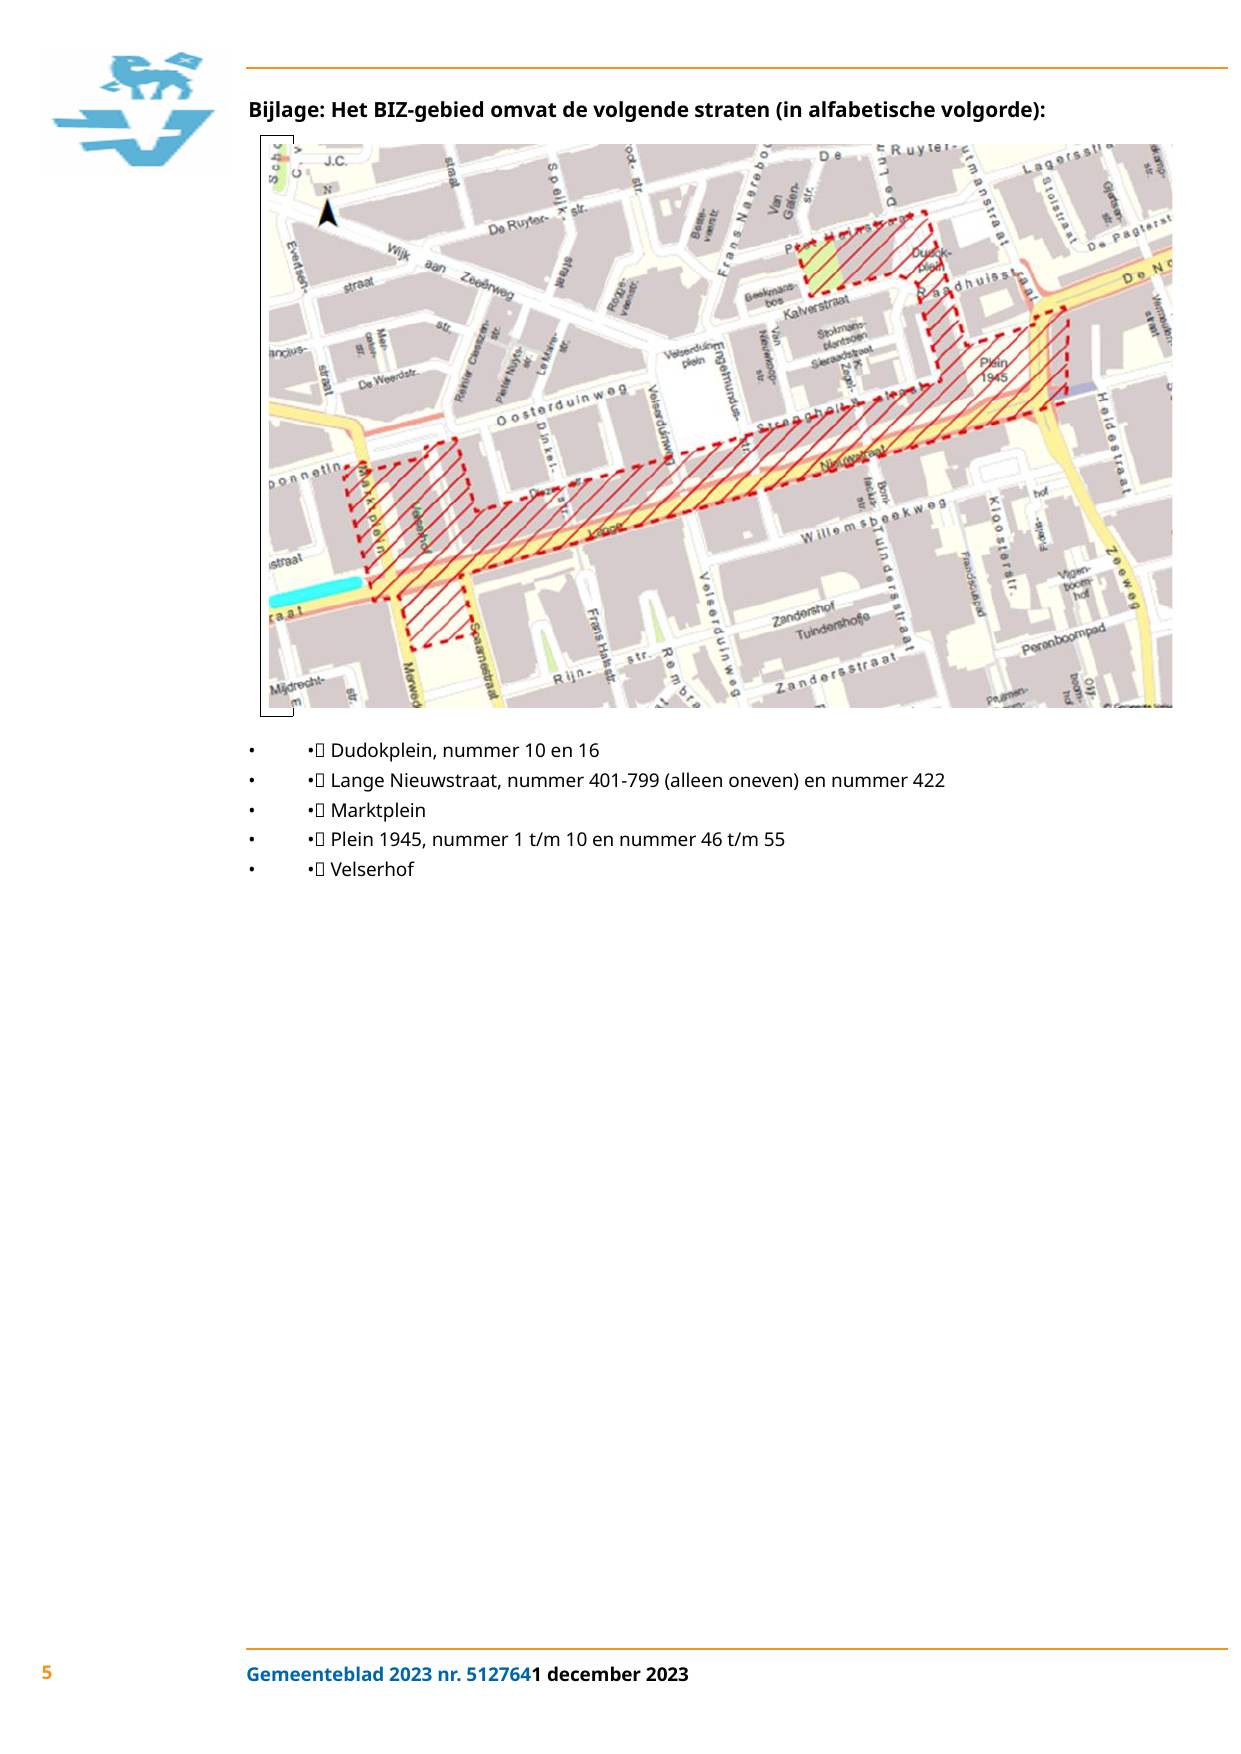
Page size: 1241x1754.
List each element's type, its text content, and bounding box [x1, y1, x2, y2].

list • Dudokplein, nummer 10 en 16 [248, 738, 1152, 763]
list • Lange Nieuwstraat, nummer 401-799 (alleen oneven) en nummer 422 [248, 767, 1152, 793]
list • Marktplein [248, 797, 1152, 822]
text Bijlage: Het BIZ-gebied omvat de volgende straten (in alfabetische volgorde): [248, 95, 1152, 123]
picture [268, 144, 1173, 708]
list • Plein 1945, nummer 1 t/m 10 en nummer 46 t/m 55 [248, 826, 1152, 852]
picture [41, 47, 231, 172]
list • Velserhof [248, 856, 1152, 882]
